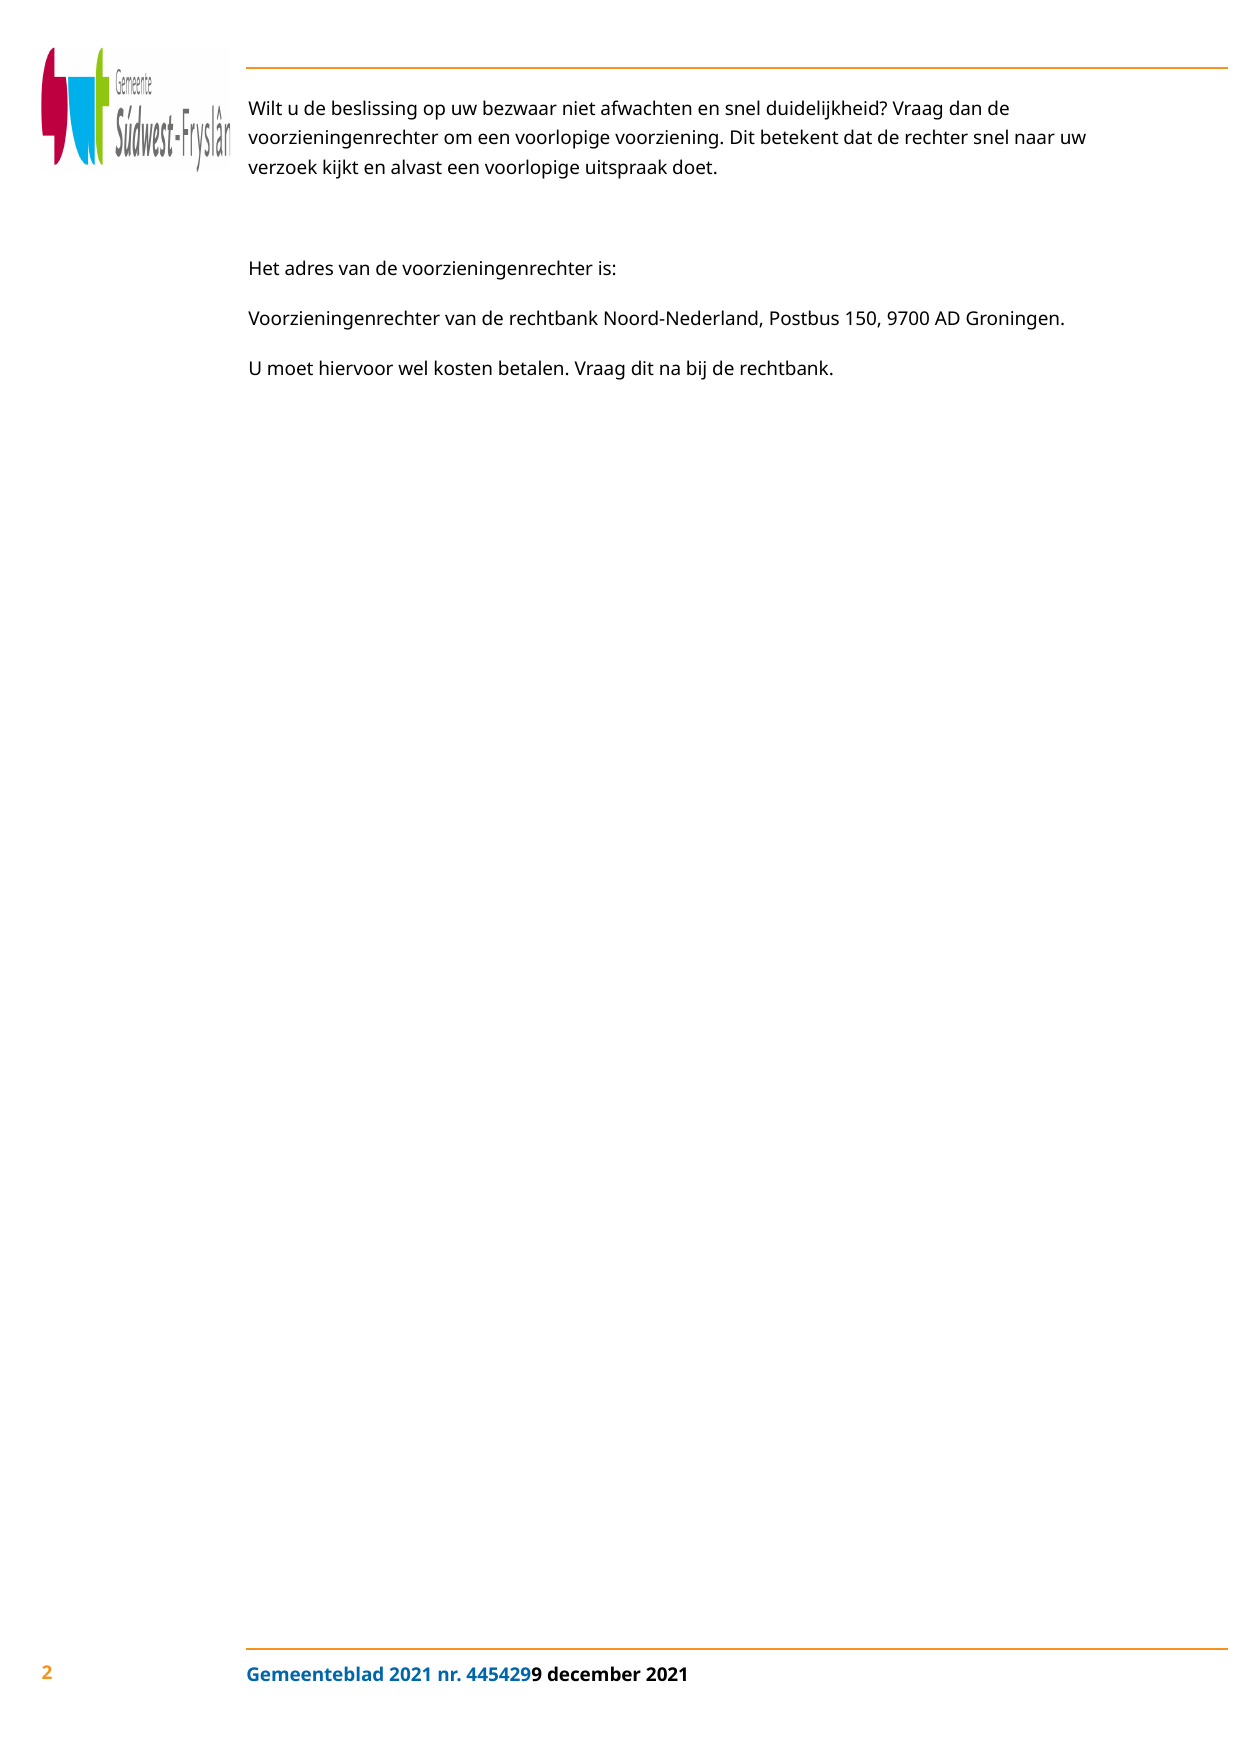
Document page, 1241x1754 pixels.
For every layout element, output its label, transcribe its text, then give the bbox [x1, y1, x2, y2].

text Wilt u de beslissing op uw bezwaar niet afwachten en snel duidelijkheid? Vraag dan de voorzieningenrechter om een voorlopige voorziening. Dit betekent dat de rechter snel naar uw verzoek kijkt en alvast een voorlopige uitspraak doet. [248, 95, 1152, 180]
text U moet hiervoor wel kosten betalen. Vraag dit na bij de rechtbank. [248, 356, 1152, 381]
text Voorzieningenrechter van de rechtbank Noord-Nederland, Postbus 150, 9700 AD Groningen. [248, 305, 1152, 331]
text Het adres van de voorzieningenrechter is: [248, 255, 1152, 281]
picture [41, 47, 231, 172]
